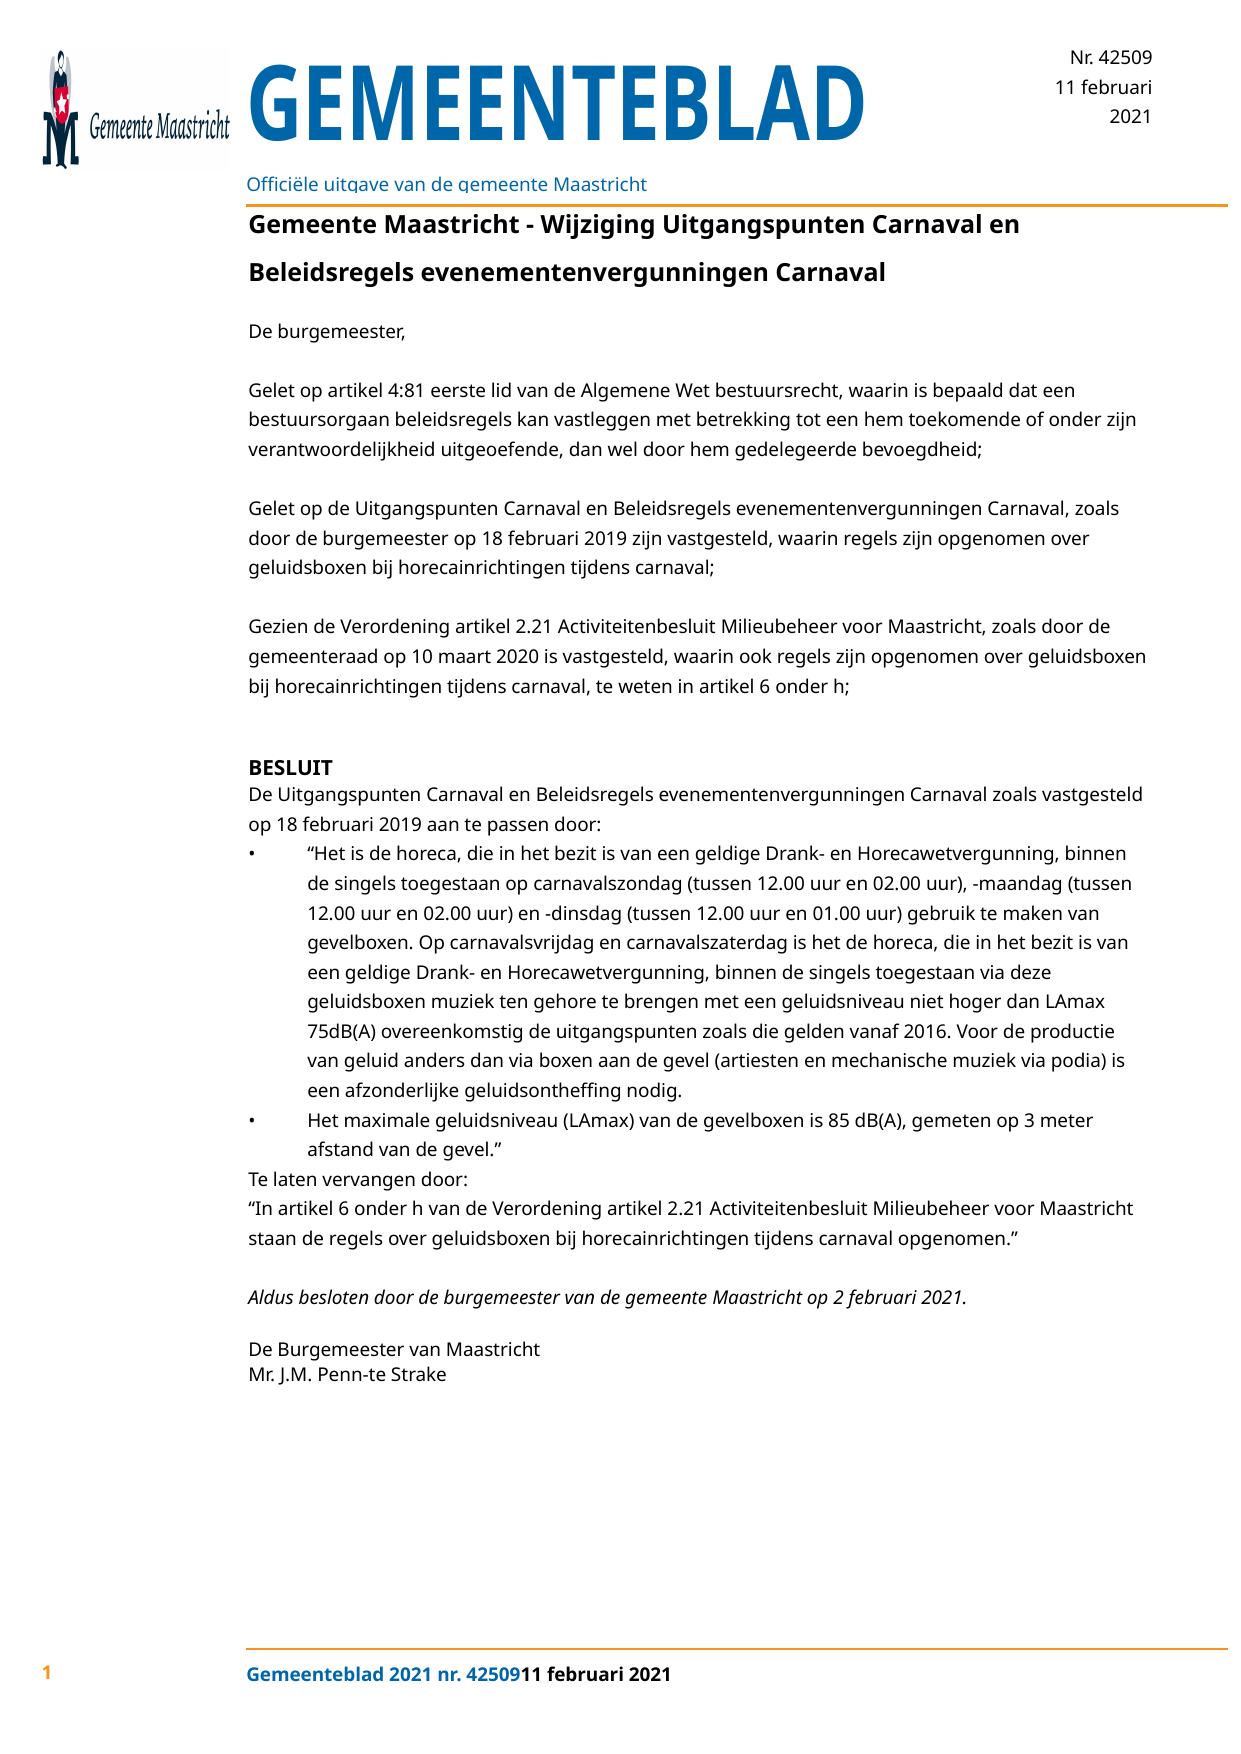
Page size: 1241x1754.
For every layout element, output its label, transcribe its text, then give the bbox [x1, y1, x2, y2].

text Gelet op de Uitgangspunten Carnaval en Beleidsregels evenementenvergunningen Carnaval, zoals door de burgemeester op 18 februari 2019 zijn vastgesteld, waarin regels zijn opgenomen over geluidsboxen bij horecainrichtingen tijdens carnaval; [248, 495, 1152, 580]
list “Het is de horeca, die in het bezit is van een geldige Drank- en Horecawetvergunning, binnen de singels toegestaan op carnavalszondag (tussen 12.00 uur en 02.00 uur), -maandag (tussen 12.00 uur en 02.00 uur) en -dinsdag (tussen 12.00 uur en 01.00 uur) gebruik te maken van gevelboxen. Op carnavalsvrijdag en carnavalszaterdag is het de horeca, die in het bezit is van een geldige Drank- en Horecawetvergunning, binnen de singels toegestaan via deze geluidsboxen muziek ten gehore te brengen met een geluidsniveau niet hoger dan LAmax 75dB(A) overeenkomstig de uitgangspunten zoals die gelden vanaf 2016. Voor de productie van geluid anders dan via boxen aan de gevel (artiesten en mechanische muziek via podia) is een afzonderlijke geluidsontheffing nodig. [248, 841, 1152, 1103]
text Te laten vervangen door: [248, 1166, 1152, 1192]
text De Burgemeester van Maastricht [248, 1336, 1152, 1361]
text De Uitgangspunten Carnaval en Beleidsregels evenementenvergunningen Carnaval zoals vastgesteld op 18 februari 2019 aan te passen door: [248, 781, 1152, 837]
text Gezien de Verordening artikel 2.21 Activiteitenbesluit Milieubeheer voor Maastricht, zoals door de gemeenteraad op 10 maart 2020 is vastgesteld, waarin ook regels zijn opgenomen over geluidsboxen bij horecainrichtingen tijdens carnaval, te weten in artikel 6 onder h; [248, 614, 1152, 699]
text BESLUIT [248, 753, 1152, 781]
list Het maximale geluidsniveau (LAmax) van de gevelboxen is 85 dB(A), gemeten op 3 meter afstand van de gevel.” [248, 1107, 1152, 1162]
text De burgemeester, [248, 318, 1152, 344]
text Aldus besloten door de burgemeester van de gemeente Maastricht op 2 februari 2021. [248, 1284, 1152, 1310]
text Gemeente Maastricht - Wijziging Uitgangspunten Carnaval en Beleidsregels evenementenvergunningen Carnaval [248, 207, 1152, 288]
text “In artikel 6 onder h van de Verordening artikel 2.21 Activiteitenbesluit Milieubeheer voor Maastricht staan de regels over geluidsboxen bij horecainrichtingen tijdens carnaval opgenomen.” [248, 1196, 1152, 1251]
text Gelet op artikel 4:81 eerste lid van de Algemene Wet bestuursrecht, waarin is bepaald dat een bestuursorgaan beleidsregels kan vastleggen met betrekking tot een hem toekomende of onder zijn verantwoordelijkheid uitgeoefende, dan wel door hem gedelegeerde bevoegdheid; [248, 377, 1152, 462]
text Mr. J.M. Penn-te Strake [248, 1361, 1152, 1387]
picture [41, 47, 231, 172]
